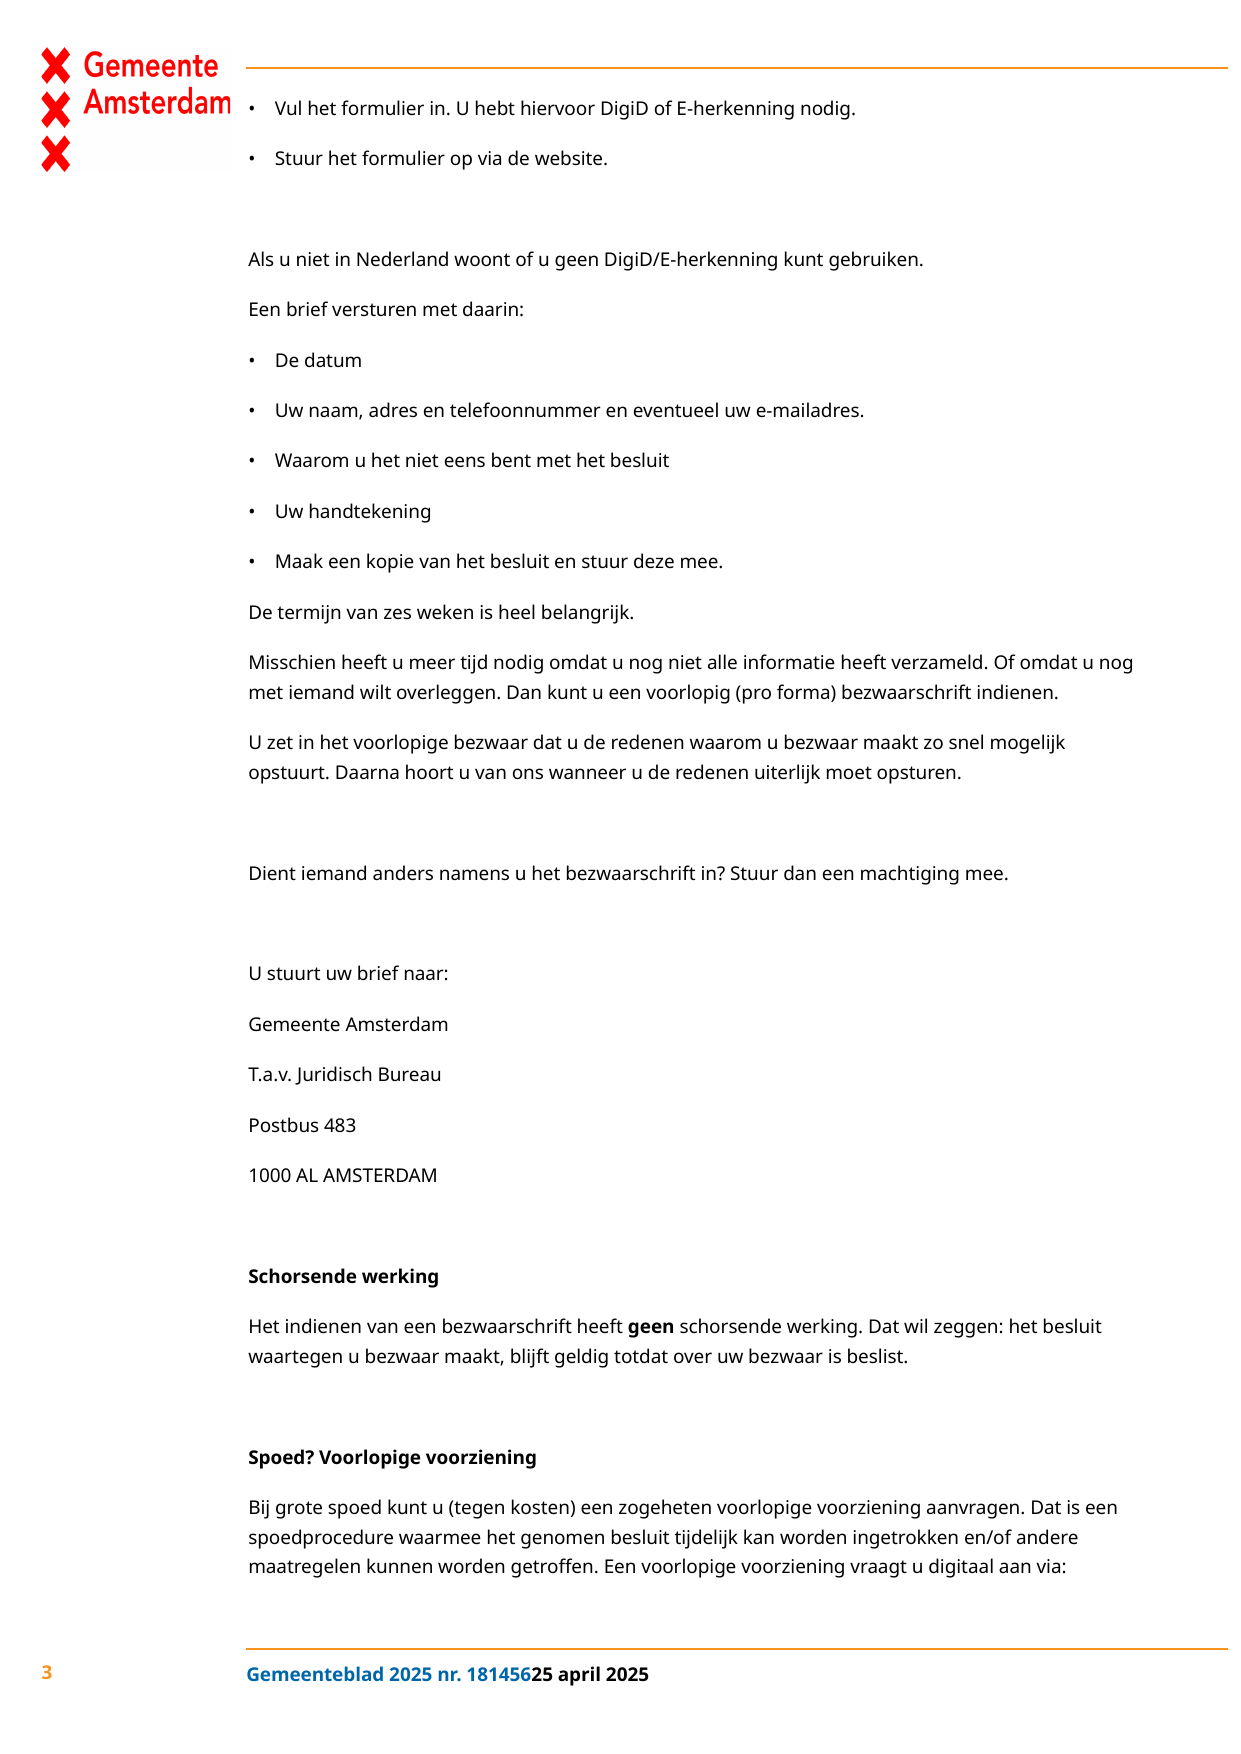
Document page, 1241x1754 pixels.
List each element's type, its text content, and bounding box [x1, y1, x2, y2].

text Misschien heeft u meer tijd nodig omdat u nog niet alle informatie heeft verzameld. Of omdat u nog met iemand wilt overleggen. Dan kunt u een voorlopig (pro forma) bezwaarschrift indienen. [248, 649, 1152, 705]
text • Uw handtekening [248, 498, 1152, 524]
text De termijn van zes weken is heel belangrijk. [248, 599, 1152, 625]
text Dient iemand anders namens u het bezwaarschrift in? Stuur dan een machtiging mee. [248, 860, 1152, 886]
text Schorsende werking [248, 1263, 1152, 1289]
text Bij grote spoed kunt u (tegen kosten) een zogeheten voorlopige voorziening aanvragen. Dat is een spoedprocedure waarmee het genomen besluit tijdelijk kan worden ingetrokken en/of andere maatregelen kunnen worden getroffen. Een voorlopige voorziening vraagt u digitaal aan via: [248, 1494, 1152, 1579]
text • Uw naam, adres en telefoonnummer en eventueel uw e-mailadres. [248, 397, 1152, 423]
text • Stuur het formulier op via de website. [248, 145, 1152, 171]
text Een brief versturen met daarin: [248, 296, 1152, 322]
text Postbus 483 [248, 1112, 1152, 1138]
text Het indienen van een bezwaarschrift heeft geen schorsende werking. Dat wil zeggen: het besluit waartegen u bezwaar maakt, blijft geldig totdat over uw bezwaar is beslist. [248, 1313, 1152, 1369]
text Gemeente Amsterdam [248, 1011, 1152, 1037]
text U stuurt uw brief naar: [248, 961, 1152, 986]
text • Maak een kopie van het besluit en stuur deze mee. [248, 548, 1152, 574]
text • Vul het formulier in. U hebt hiervoor DigiD of E-herkenning nodig. [248, 95, 1152, 121]
text • De datum [248, 347, 1152, 373]
text 1000 AL AMSTERDAM [248, 1162, 1152, 1188]
text T.a.v. Juridisch Bureau [248, 1061, 1152, 1087]
text Spoed? Voorlopige voorziening [248, 1444, 1152, 1470]
text Als u niet in Nederland woont of u geen DigiD/E-herkenning kunt gebruiken. [248, 246, 1152, 272]
picture [41, 47, 231, 172]
text U zet in het voorlopige bezwaar dat u de redenen waarom u bezwaar maakt zo snel mogelijk opstuurt. Daarna hoort u van ons wanneer u de redenen uiterlijk moet opsturen. [248, 729, 1152, 785]
text • Waarom u het niet eens bent met het besluit [248, 448, 1152, 473]
